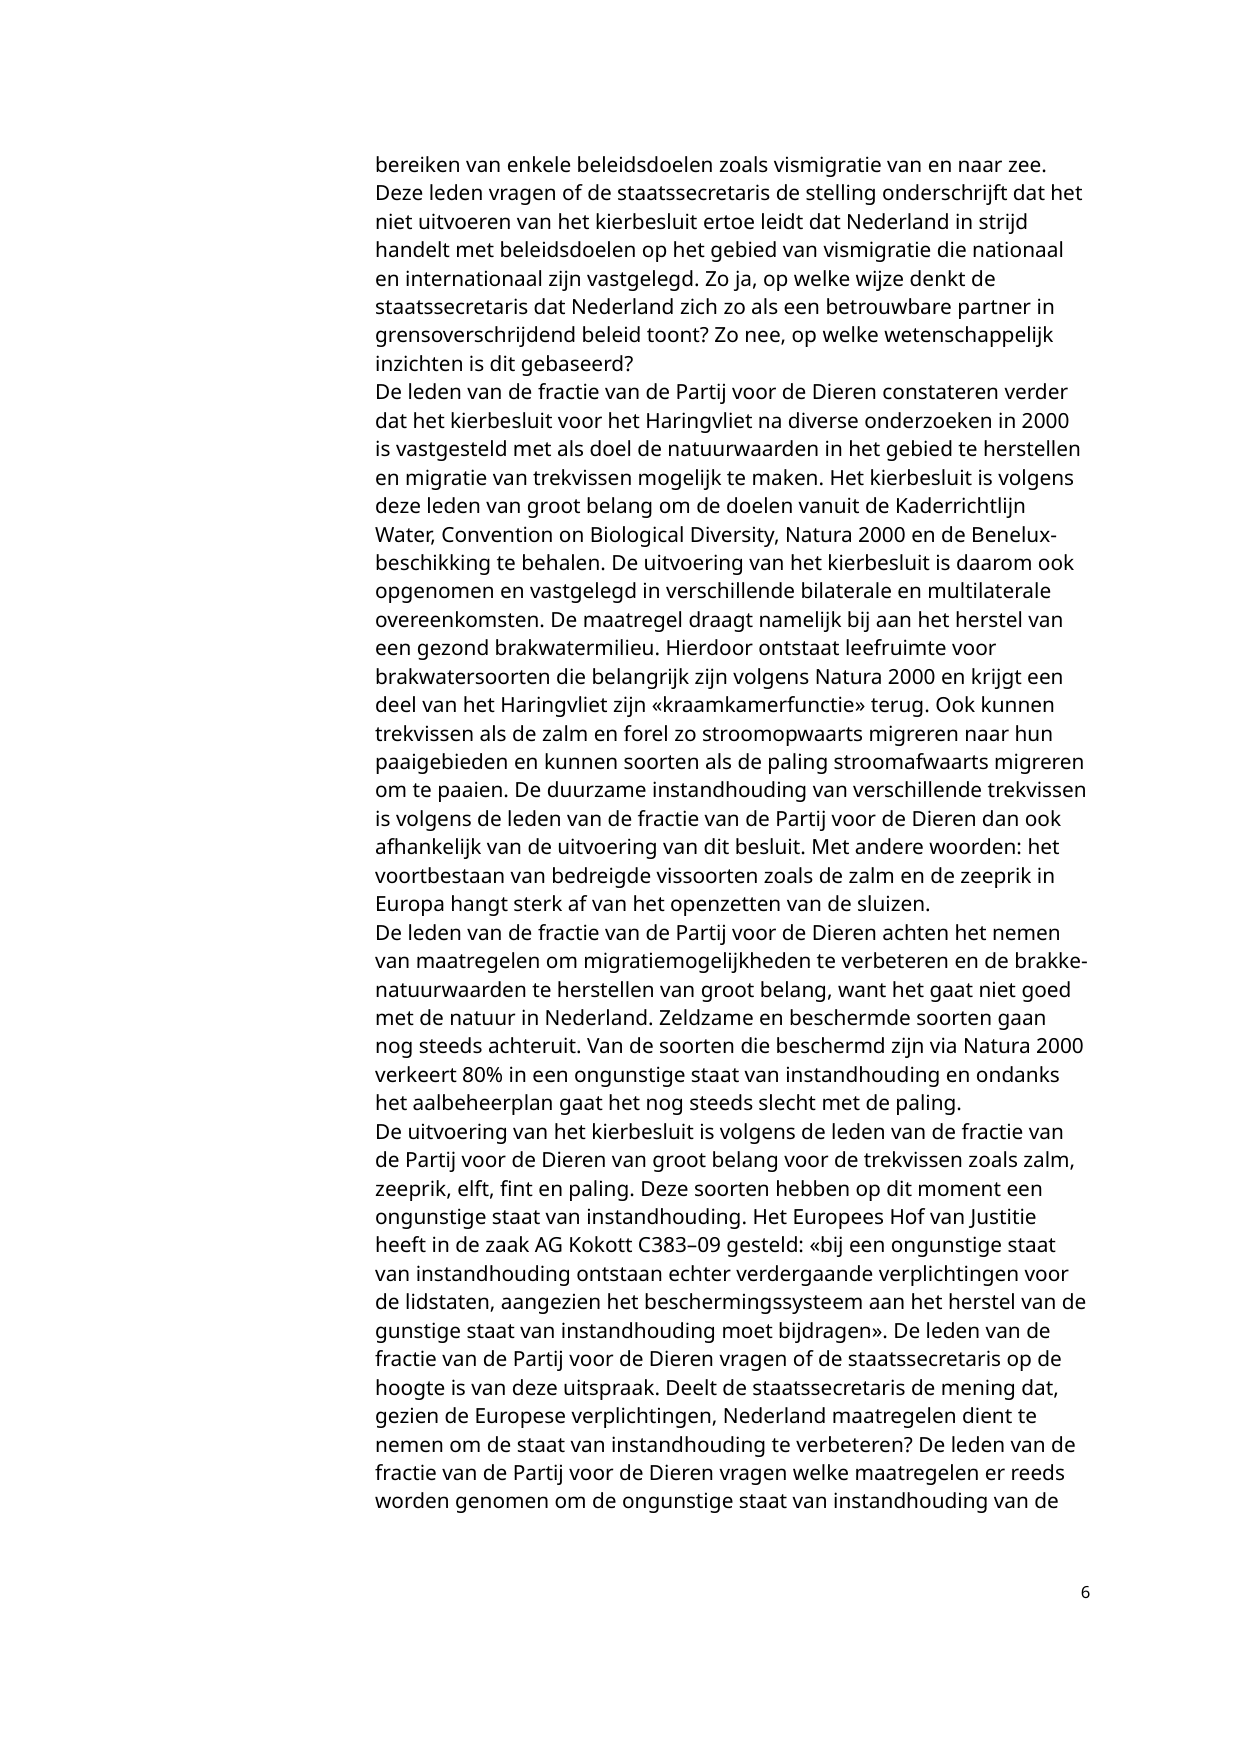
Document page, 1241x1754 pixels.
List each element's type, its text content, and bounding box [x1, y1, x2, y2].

text De uitvoering van het kierbesluit is volgens de leden van de fractie van de Partij voor de Dieren van groot belang voor de trekvissen zoals zalm, zeeprik, elft, fint en paling. Deze soorten hebben op dit moment een ongunstige staat van instandhouding. Het Europees Hof van Justitie heeft in de zaak AG Kokott C383–09 gesteld: «bij een ongunstige staat van instandhouding ontstaan echter verdergaande verplichtingen voor de lidstaten, aangezien het beschermingssysteem aan het herstel van de gunstige staat van instandhouding moet bijdragen». De leden van de fractie van de Partij voor de Dieren vragen of de staatssecretaris op de hoogte is van deze uitspraak. Deelt de staatssecretaris de mening dat, gezien de Europese verplichtingen, Nederland maatregelen dient te nemen om de staat van instandhouding te verbeteren? De leden van de fractie van de Partij voor de Dieren vragen welke maatregelen er reeds worden genomen om de ongunstige staat van instandhouding van de [375, 1117, 1090, 1515]
text De leden van de fractie van de Partij voor de Dieren constateren verder dat het kierbesluit voor het Haringvliet na diverse onderzoeken in 2000 is vastgesteld met als doel de natuurwaarden in het gebied te herstellen en migratie van trekvissen mogelijk te maken. Het kierbesluit is volgens deze leden van groot belang om de doelen vanuit de Kaderrichtlijn Water, Convention on Biological Diversity, Natura 2000 en de Benelux-beschikking te behalen. De uitvoering van het kierbesluit is daarom ook opgenomen en vastgelegd in verschillende bilaterale en multilaterale overeenkomsten. De maatregel draagt namelijk bij aan het herstel van een gezond brakwatermilieu. Hierdoor ontstaat leefruimte voor brakwatersoorten die belangrijk zijn volgens Natura 2000 en krijgt een deel van het Haringvliet zijn «kraamkamerfunctie» terug. Ook kunnen trekvissen als de zalm en forel zo stroomopwaarts migreren naar hun paaigebieden en kunnen soorten als de paling stroomafwaarts migreren om te paaien. De duurzame instandhouding van verschillende trekvissen is volgens de leden van de fractie van de Partij voor de Dieren dan ook afhankelijk van de uitvoering van dit besluit. Met andere woorden: het voortbestaan van bedreigde vissoorten zoals de zalm en de zeeprik in Europa hangt sterk af van het openzetten van de sluizen. [375, 377, 1090, 918]
text De leden van de fractie van de Partij voor de Dieren achten het nemen van maatregelen om migratiemogelijkheden te verbeteren en de brakke-natuurwaarden te herstellen van groot belang, want het gaat niet goed met de natuur in Nederland. Zeldzame en beschermde soorten gaan nog steeds achteruit. Van de soorten die beschermd zijn via Natura 2000 verkeert 80% in een ongunstige staat van instandhouding en ondanks het aalbeheerplan gaat het nog steeds slecht met de paling. [375, 918, 1090, 1117]
text bereiken van enkele beleidsdoelen zoals vismigratie van en naar zee. Deze leden vragen of de staatssecretaris de stelling onderschrijft dat het niet uitvoeren van het kierbesluit ertoe leidt dat Nederland in strijd handelt met beleidsdoelen op het gebied van vismigratie die nationaal en internationaal zijn vastgelegd. Zo ja, op welke wijze denkt de staatssecretaris dat Nederland zich zo als een betrouwbare partner in grensoverschrijdend beleid toont? Zo nee, op welke wetenschappelijk inzichten is dit gebaseerd? [375, 150, 1090, 377]
